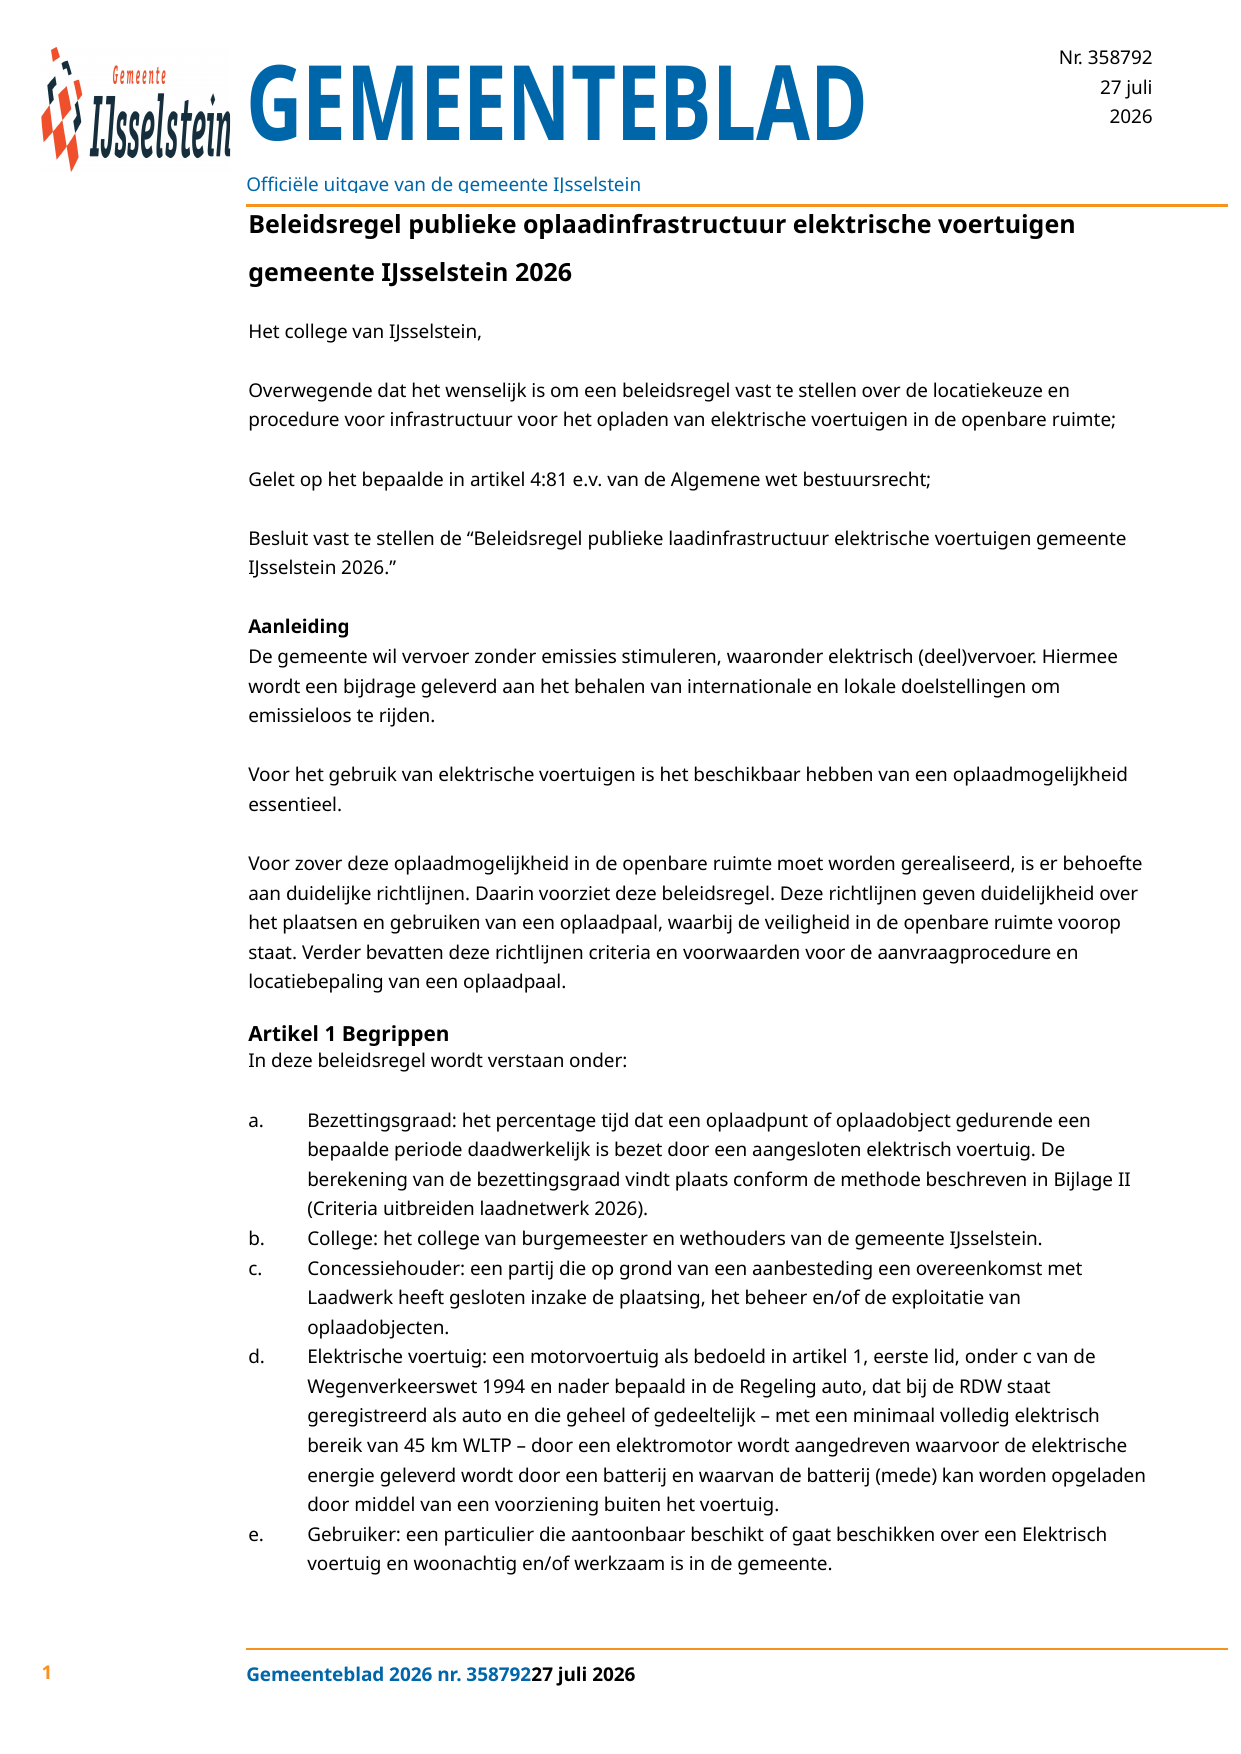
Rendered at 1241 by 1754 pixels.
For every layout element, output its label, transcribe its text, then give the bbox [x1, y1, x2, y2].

text Gelet op het bepaalde in artikel 4:81 e.v. van de Algemene wet bestuursrecht; [248, 466, 1152, 492]
text Beleidsregel publieke oplaadinfrastructuur elektrische voertuigen gemeente IJsselstein 2026 [248, 207, 1152, 288]
list College: het college van burgemeester en wethouders van de gemeente IJsselstein. [248, 1225, 1152, 1251]
text De gemeente wil vervoer zonder emissies stimuleren, waaronder elektrisch (deel)vervoer. Hiermee wordt een bijdrage geleverd aan het behalen van internationale en lokale doelstellingen om emissieloos te rijden. [248, 643, 1152, 728]
list Elektrische voertuig: een motorvoertuig als bedoeld in artikel 1, eerste lid, onder c van de Wegenverkeerswet 1994 en nader bepaald in de Regeling auto, dat bij de RDW staat geregistreerd als auto en die geheel of gedeeltelijk – met een minimaal volledig elektrisch bereik van 45 km WLTP – door een elektromotor wordt aangedreven waarvoor de elektrische energie geleverd wordt door een batterij en waarvan de batterij (mede) kan worden opgeladen door middel van een voorziening buiten het voertuig. [248, 1343, 1152, 1517]
list Concessiehouder: een partij die op grond van een aanbesteding een overeenkomst met Laadwerk heeft gesloten inzake de plaatsing, het beheer en/of de exploitatie van oplaadobjecten. [248, 1255, 1152, 1339]
picture [41, 47, 231, 172]
text Aanleiding [248, 614, 1152, 639]
list Bezettingsgraad: het percentage tijd dat een oplaadpunt of oplaadobject gedurende een bepaalde periode daadwerkelijk is bezet door een aangesloten elektrisch voertuig. De berekening van de bezettingsgraad vindt plaats conform de methode beschreven in Bijlage II (Criteria uitbreiden laadnetwerk 2026). [248, 1107, 1152, 1221]
text In deze beleidsregel wordt verstaan onder: [248, 1048, 1152, 1073]
text Artikel 1 Begrippen [248, 1019, 1152, 1048]
text Overwegende dat het wenselijk is om een beleidsregel vast te stellen over de locatiekeuze en procedure voor infrastructuur voor het opladen van elektrische voertuigen in de openbare ruimte; [248, 377, 1152, 432]
text Voor zover deze oplaadmogelijkheid in de openbare ruimte moet worden gerealiseerd, is er behoefte aan duidelijke richtlijnen. Daarin voorziet deze beleidsregel. Deze richtlijnen geven duidelijkheid over het plaatsen en gebruiken van een oplaadpaal, waarbij de veiligheid in de openbare ruimte voorop staat. Verder bevatten deze richtlijnen criteria en voorwaarden voor de aanvraagprocedure en locatiebepaling van een oplaadpaal. [248, 850, 1152, 994]
list Gebruiker: een particulier die aantoonbaar beschikt of gaat beschikken over een Elektrisch voertuig en woonachtig en/of werkzaam is in de gemeente. [248, 1521, 1152, 1576]
text Voor het gebruik van elektrische voertuigen is het beschikbaar hebben van een oplaadmogelijkheid essentieel. [248, 762, 1152, 817]
text Het college van IJsselstein, [248, 318, 1152, 344]
text Besluit vast te stellen de “Beleidsregel publieke laadinfrastructuur elektrische voertuigen gemeente IJsselstein 2026.” [248, 525, 1152, 580]
